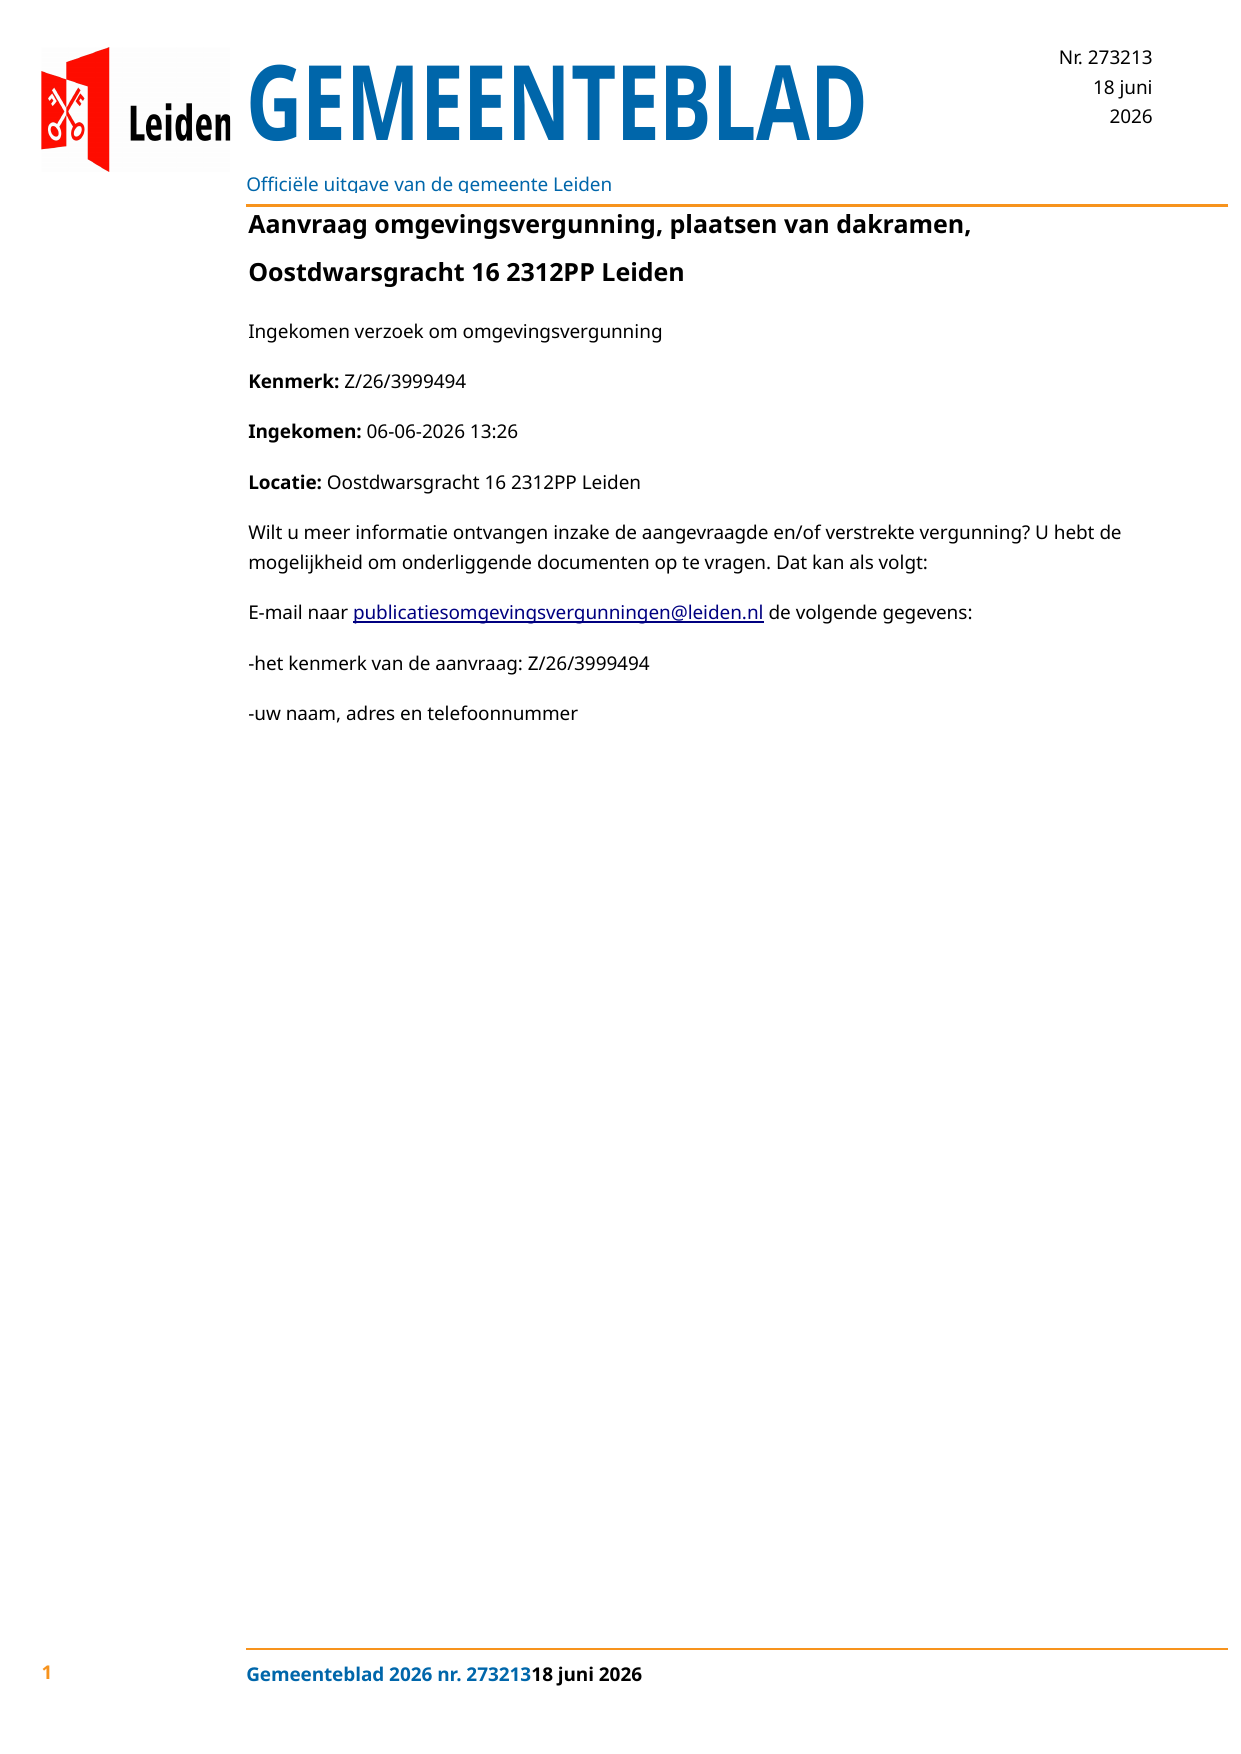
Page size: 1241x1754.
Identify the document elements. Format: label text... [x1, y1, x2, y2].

text Locatie: Oostdwarsgracht 16 2312PP Leiden [248, 469, 1152, 495]
text Ingekomen verzoek om omgevingsvergunning [248, 318, 1152, 344]
text Kenmerk: Z/26/3999494 [248, 368, 1152, 394]
text Aanvraag omgevingsvergunning, plaatsen van dakramen, Oostdwarsgracht 16 2312PP Leiden [248, 207, 1152, 288]
text -het kenmerk van de aanvraag: Z/26/3999494 [248, 650, 1152, 676]
text Wilt u meer informatie ontvangen inzake de aangevraagde en/of verstrekte vergunning? U hebt de mogelijkheid om onderliggende documenten op te vragen. Dat kan als volgt: [248, 519, 1152, 575]
text -uw naam, adres en telefoonnummer [248, 700, 1152, 726]
picture [41, 47, 231, 172]
text E-mail naar publicatiesomgevingsvergunningen@leiden.nl de volgende gegevens: [248, 599, 1152, 625]
text Ingekomen: 06-06-2026 13:26 [248, 419, 1152, 444]
